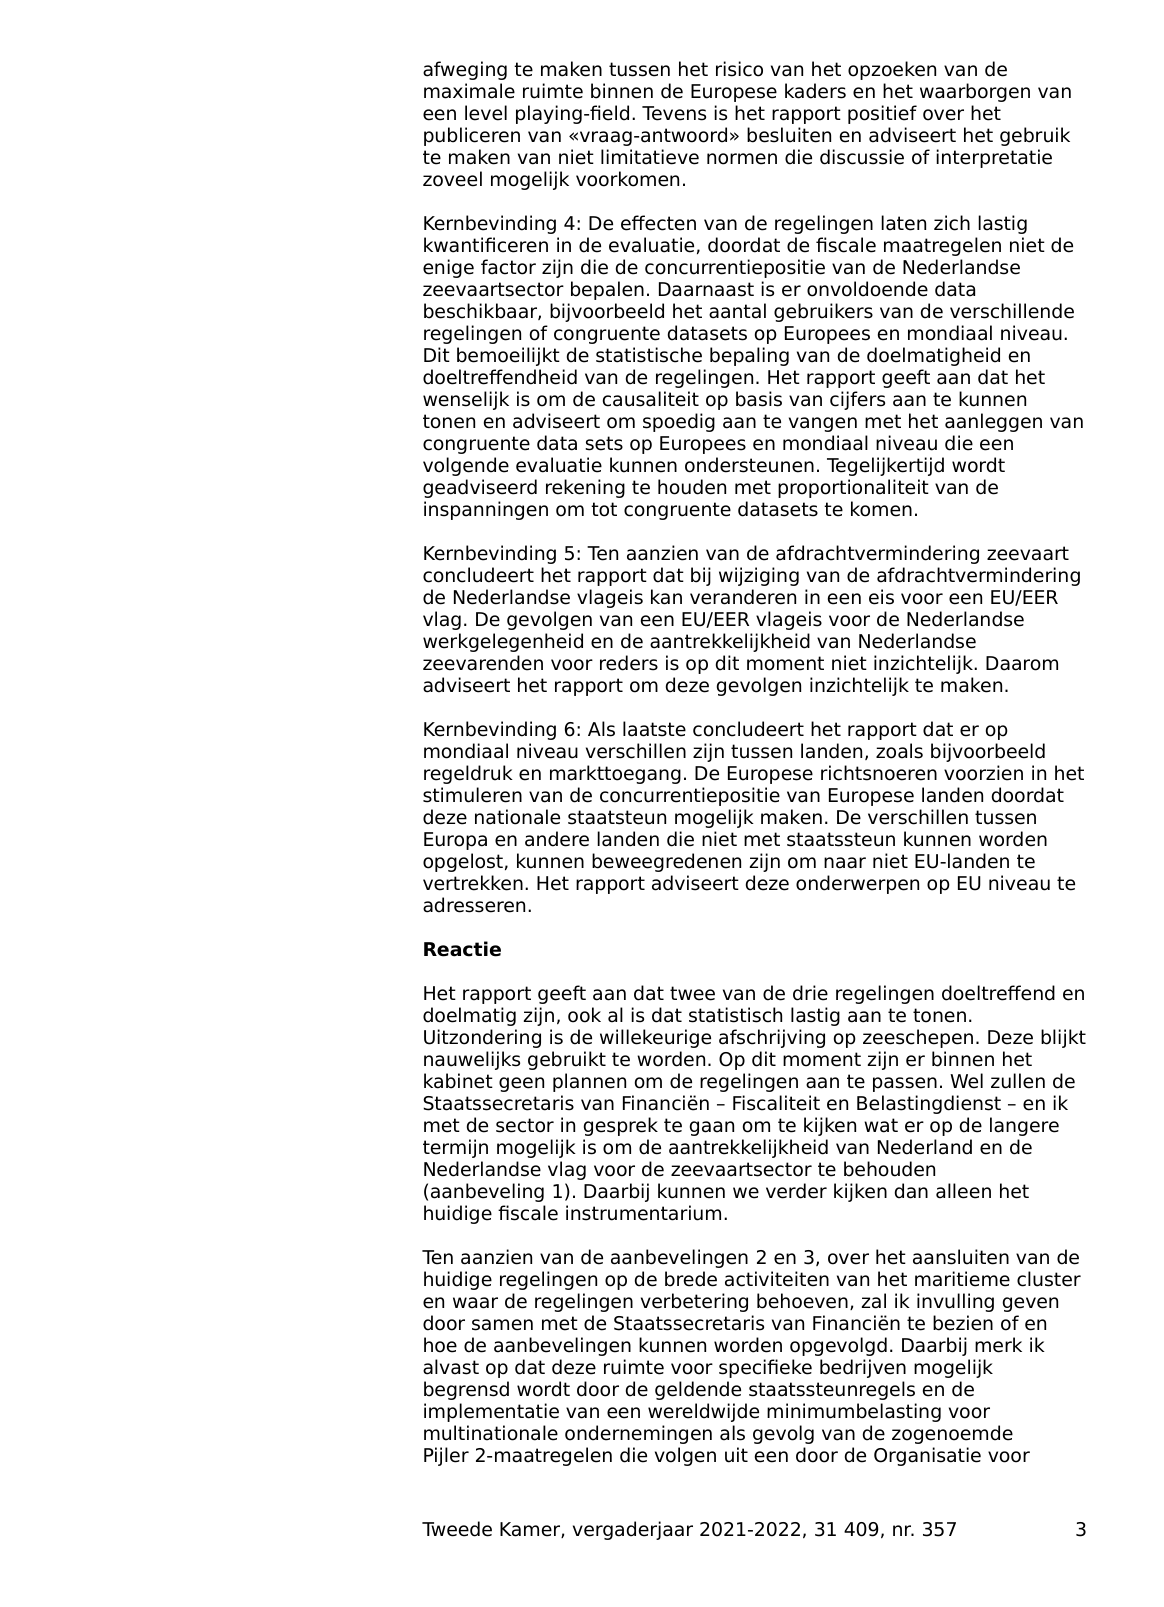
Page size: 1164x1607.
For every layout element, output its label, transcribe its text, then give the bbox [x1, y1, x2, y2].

text afweging te maken tussen het risico van het opzoeken van de maximale ruimte binnen de Europese kaders en het waarborgen van een level playing-field. Tevens is het rapport positief over het publiceren van «vraag-antwoord» besluiten en adviseert het gebruik te maken van niet limitatieve normen die discussie of interpretatie zoveel mogelijk voorkomen. [422, 59, 1087, 191]
text Kernbevinding 6: Als laatste concludeert het rapport dat er op mondiaal niveau verschillen zijn tussen landen, zoals bijvoorbeeld regeldruk en markttoegang. De Europese richtsnoeren voorzien in het stimuleren van de concurrentiepositie van Europese landen doordat deze nationale staatsteun mogelijk maken. De verschillen tussen Europa en andere landen die niet met staatssteun kunnen worden opgelost, kunnen beweegredenen zijn om naar niet EU-landen te vertrekken. Het rapport adviseert deze onderwerpen op EU niveau te adresseren. [422, 719, 1087, 917]
text Kernbevinding 5: Ten aanzien van de afdrachtvermindering zeevaart concludeert het rapport dat bij wijziging van de afdrachtvermindering de Nederlandse vlageis kan veranderen in een eis voor een EU/EER vlag. De gevolgen van een EU/EER vlageis voor de Nederlandse werkgelegenheid en de aantrekkelijkheid van Nederlandse zeevarenden voor reders is op dit moment niet inzichtelijk. Daarom adviseert het rapport om deze gevolgen inzichtelijk te maken. [422, 543, 1087, 697]
text Het rapport geeft aan dat twee van de drie regelingen doeltreffend en doelmatig zijn, ook al is dat statistisch lastig aan te tonen. Uitzondering is de willekeurige afschrijving op zeeschepen. Deze blijkt nauwelijks gebruikt te worden. Op dit moment zijn er binnen het kabinet geen plannen om de regelingen aan te passen. Wel zullen de Staatssecretaris van Financiën – Fiscaliteit en Belastingdienst – en ik met de sector in gesprek te gaan om te kijken wat er op de langere termijn mogelijk is om de aantrekkelijkheid van Nederland en de Nederlandse vlag voor de zeevaartsector te behouden (aanbeveling 1). Daarbij kunnen we verder kijken dan alleen het huidige fiscale instrumentarium. [422, 983, 1087, 1225]
subtitle Reactie [422, 939, 1087, 961]
text Kernbevinding 4: De effecten van de regelingen laten zich lastig kwantificeren in de evaluatie, doordat de fiscale maatregelen niet de enige factor zijn die de concurrentiepositie van de Nederlandse zeevaartsector bepalen. Daarnaast is er onvoldoende data beschikbaar, bijvoorbeeld het aantal gebruikers van de verschillende regelingen of congruente datasets op Europees en mondiaal niveau. Dit bemoeilijkt de statistische bepaling van de doelmatigheid en doeltreffendheid van de regelingen. Het rapport geeft aan dat het wenselijk is om de causaliteit op basis van cijfers aan te kunnen tonen en adviseert om spoedig aan te vangen met het aanleggen van congruente data sets op Europees en mondiaal niveau die een volgende evaluatie kunnen ondersteunen. Tegelijkertijd wordt geadviseerd rekening te houden met proportionaliteit van de inspanningen om tot congruente datasets te komen. [422, 213, 1087, 521]
text Ten aanzien van de aanbevelingen 2 en 3, over het aansluiten van de huidige regelingen op de brede activiteiten van het maritieme cluster en waar de regelingen verbetering behoeven, zal ik invulling geven door samen met de Staatssecretaris van Financiën te bezien of en hoe de aanbevelingen kunnen worden opgevolgd. Daarbij merk ik alvast op dat deze ruimte voor specifieke bedrijven mogelijk begrensd wordt door de geldende staatssteunregels en de implementatie van een wereldwijde minimumbelasting voor multinationale ondernemingen als gevolg van de zogenoemde Pijler 2-maatregelen die volgen uit een door de Organisatie voor [422, 1247, 1087, 1467]
